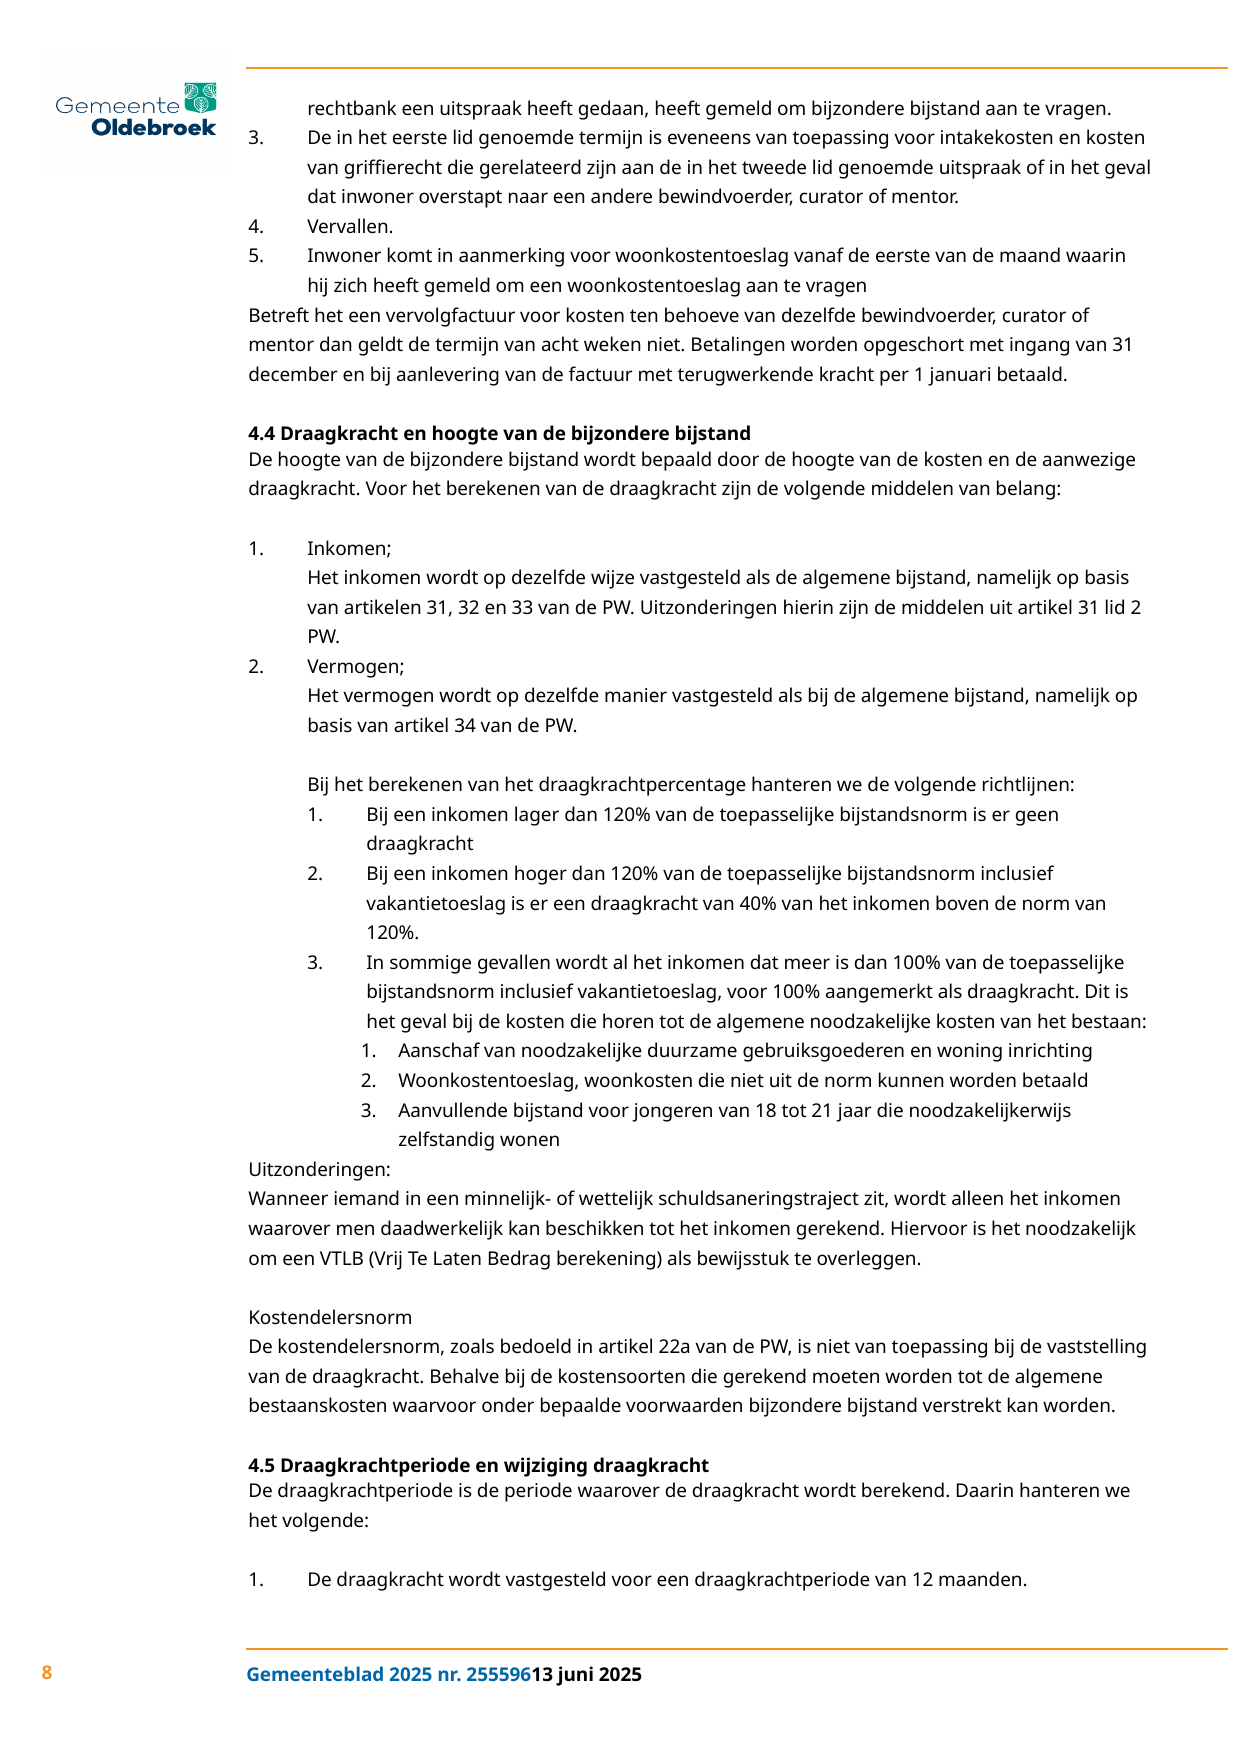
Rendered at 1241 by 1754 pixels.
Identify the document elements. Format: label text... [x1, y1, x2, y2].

list Vervallen. [248, 213, 1152, 239]
list Aanvullende bijstand voor jongeren van 18 tot 21 jaar die noodzakelijkerwijs zelfstandig wonen [361, 1097, 1152, 1152]
list De draagkracht wordt vastgesteld voor een draagkrachtperiode van 12 maanden. [248, 1566, 1152, 1592]
text Wanneer iemand in een minnelijk- of wettelijk schuldsaneringstraject zit, wordt alleen het inkomen waarover men daadwerkelijk kan beschikken tot het inkomen gerekend. Hiervoor is het noodzakelijk om een VTLB (Vrij Te Laten Bedrag berekening) als bewijsstuk te overleggen. [248, 1186, 1152, 1270]
list Bij een inkomen hoger dan 120% van de toepasselijke bijstandsnorm inclusief vakantietoeslag is er een draagkracht van 40% van het inkomen boven de norm van 120%. [307, 860, 1152, 945]
text 4.4 Draagkracht en hoogte van de bijzondere bijstand [248, 420, 1152, 446]
text De kostendelersnorm, zoals bedoeld in artikel 22a van de PW, is niet van toepassing bij de vaststelling van de draagkracht. Behalve bij de kostensoorten die gerekend moeten worden tot de algemene bestaanskosten waarvoor onder bepaalde voorwaarden bijzondere bijstand verstrekt kan worden. [248, 1333, 1152, 1418]
text Kostendelersnorm [248, 1304, 1152, 1329]
text Betreft het een vervolgfactuur voor kosten ten behoeve van dezelfde bewindvoerder, curator of mentor dan geldt de termijn van acht weken niet. Betalingen worden opgeschort met ingang van 31 december en bij aanlevering van de factuur met terugwerkende kracht per 1 januari betaald. [248, 302, 1152, 387]
text 4.5 Draagkrachtperiode en wijziging draagkracht [248, 1452, 1152, 1477]
list In sommige gevallen wordt al het inkomen dat meer is dan 100% van de toepasselijke bijstandsnorm inclusief vakantietoeslag, voor 100% aangemerkt als draagkracht. Dit is het geval bij de kosten die horen tot de algemene noodzakelijke kosten van het bestaan: [307, 949, 1152, 1034]
text De draagkrachtperiode is de periode waarover de draagkracht wordt berekend. Daarin hanteren we het volgende: [248, 1477, 1152, 1533]
text De hoogte van de bijzondere bijstand wordt bepaald door de hoogte van de kosten en de aanwezige draagkracht. Voor het berekenen van de draagkracht zijn de volgende middelen van belang: [248, 446, 1152, 501]
list Bij het berekenen van het draagkrachtpercentage hanteren we de volgende richtlijnen: [248, 771, 1152, 797]
list Het vermogen wordt op dezelfde manier vastgesteld als bij de algemene bijstand, namelijk op basis van artikel 34 van de PW. [248, 683, 1152, 738]
list Inkomen; [248, 535, 1152, 560]
list Bij een inkomen lager dan 120% van de toepasselijke bijstandsnorm is er geen draagkracht [307, 801, 1152, 856]
list Vermogen; [248, 653, 1152, 679]
list Inwoner komt in aanmerking voor woonkostentoeslag vanaf de eerste van de maand waarin hij zich heeft gemeld om een woonkostentoeslag aan te vragen [248, 243, 1152, 298]
list Woonkostentoeslag, woonkosten die niet uit de norm kunnen worden betaald [361, 1067, 1152, 1093]
picture [41, 47, 231, 172]
list Aanschaf van noodzakelijke duurzame gebruiksgoederen en woning inrichting [361, 1038, 1152, 1063]
list De in het eerste lid genoemde termijn is eveneens van toepassing voor intakekosten en kosten van griffierecht die gerelateerd zijn aan de in het tweede lid genoemde uitspraak of in het geval dat inwoner overstapt naar een andere bewindvoerder, curator of mentor. [248, 124, 1152, 209]
text Uitzonderingen: [248, 1156, 1152, 1182]
list rechtbank een uitspraak heeft gedaan, heeft gemeld om bijzondere bijstand aan te vragen. [248, 95, 1152, 121]
list Het inkomen wordt op dezelfde wijze vastgesteld als de algemene bijstand, namelijk op basis van artikelen 31, 32 en 33 van de PW. Uitzonderingen hierin zijn de middelen uit artikel 31 lid 2 PW. [248, 564, 1152, 649]
